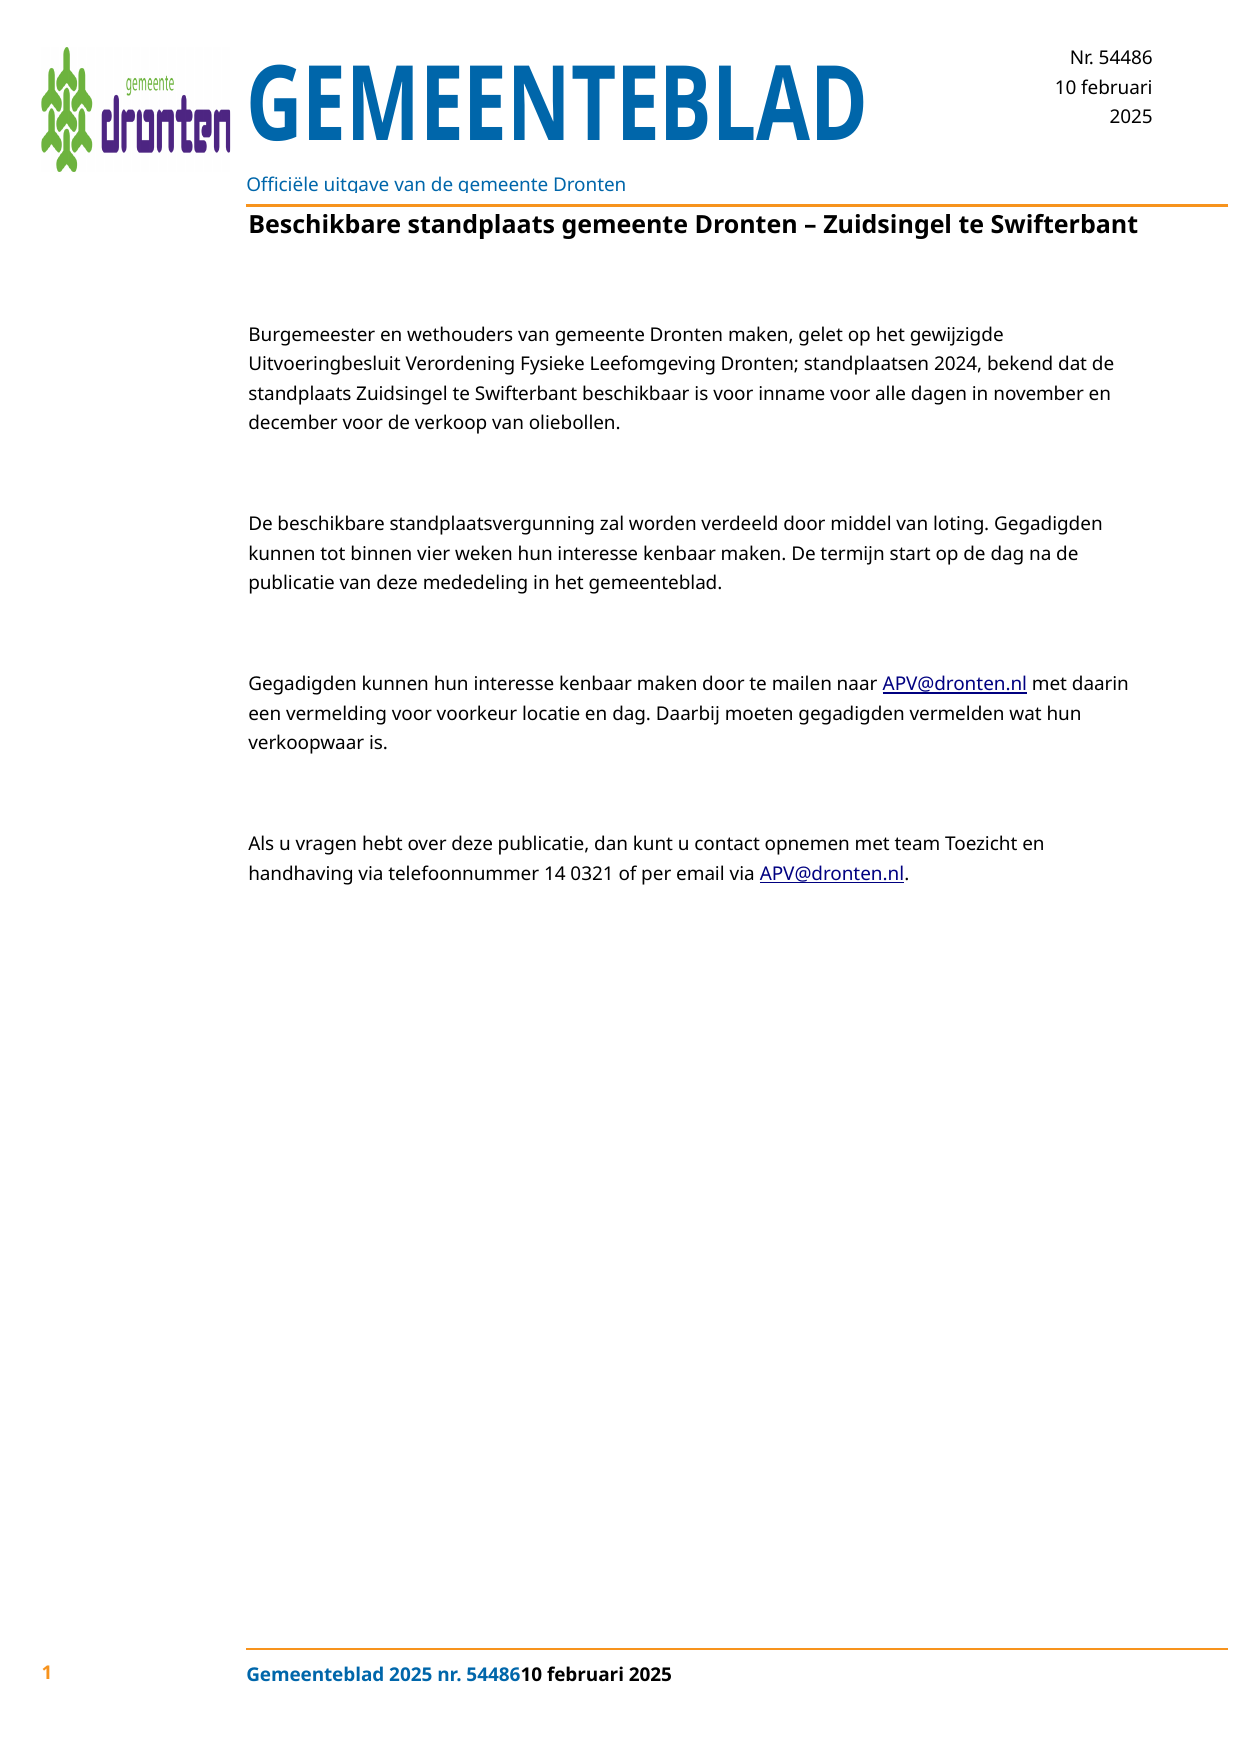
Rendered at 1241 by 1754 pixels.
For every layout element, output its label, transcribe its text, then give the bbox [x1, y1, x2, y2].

picture [41, 47, 231, 172]
text Als u vragen hebt over deze publicatie, dan kunt u contact opnemen met team Toezicht en handhaving via telefoonnummer 14 0321 of per email via APV@dronten.nl. [248, 830, 1152, 886]
text Gegadigden kunnen hun interesse kenbaar maken door te mailen naar APV@dronten.nl met daarin een vermelding voor voorkeur locatie en dag. Daarbij moeten gegadigden vermelden wat hun verkoopwaar is. [248, 670, 1152, 755]
text Beschikbare standplaats gemeente Dronten – Zuidsingel te Swifterbant [248, 207, 1152, 241]
text De beschikbare standplaatsvergunning zal worden verdeeld door middel van loting. Gegadigden kunnen tot binnen vier weken hun interesse kenbaar maken. De termijn start op de dag na de publicatie van deze mededeling in het gemeenteblad. [248, 510, 1152, 595]
text Burgemeester en wethouders van gemeente Dronten maken, gelet op het gewijzigde Uitvoeringbesluit Verordening Fysieke Leefomgeving Dronten; standplaatsen 2024, bekend dat de standplaats Zuidsingel te Swifterbant beschikbaar is voor inname voor alle dagen in november en december voor de verkoop van oliebollen. [248, 321, 1152, 435]
